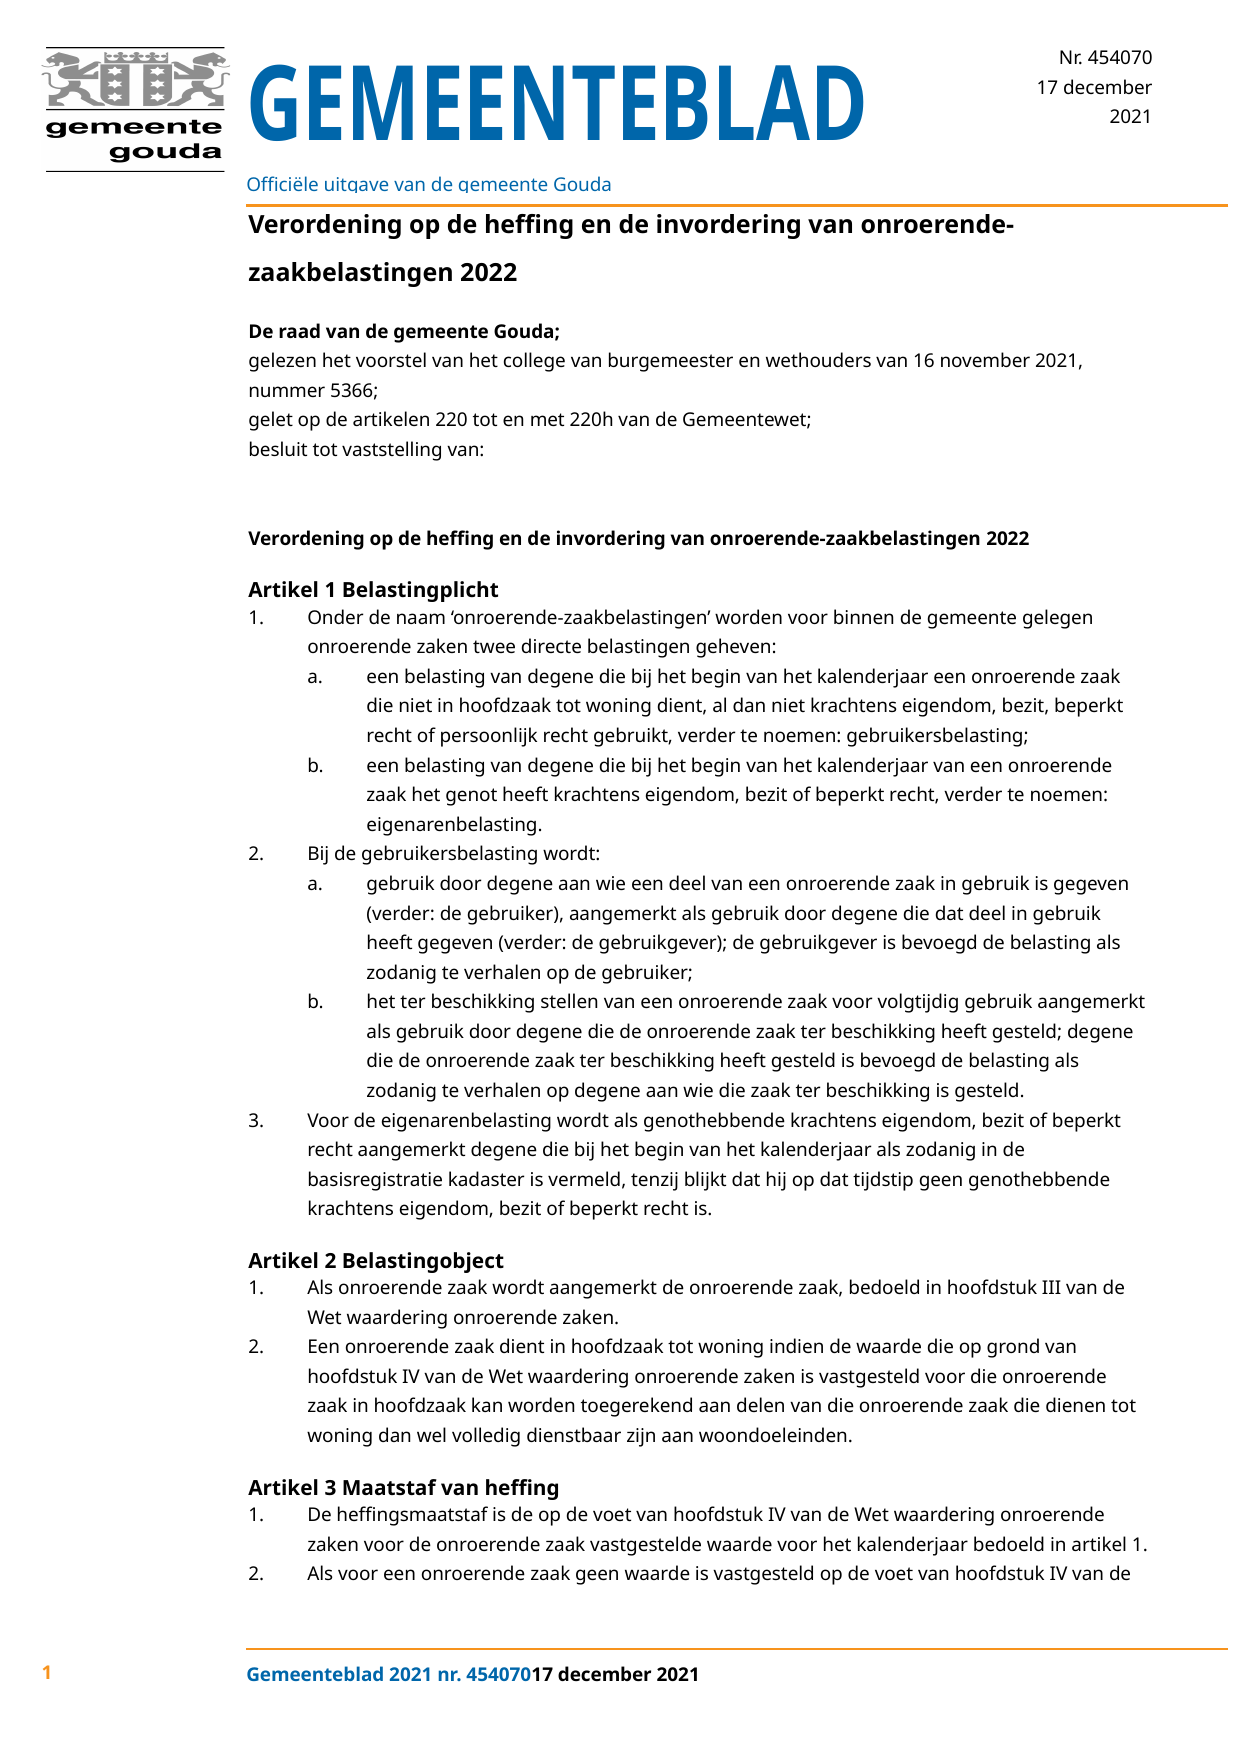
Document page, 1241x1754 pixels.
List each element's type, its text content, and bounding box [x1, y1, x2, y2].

text De raad van de gemeente Gouda; [248, 318, 1152, 344]
text gelet op de artikelen 220 tot en met 220h van de Gemeentewet; [248, 407, 1152, 432]
list een belasting van degene die bij het begin van het kalenderjaar van een onroerende zaak het genot heeft krachtens eigendom, bezit of beperkt recht, verder te noemen: eigenarenbelasting. [307, 752, 1152, 837]
list Bij de gebruikersbelasting wordt: [248, 841, 1152, 866]
list Onder de naam ‘onroerende-zaakbelastingen’ worden voor binnen de gemeente gelegen onroerende zaken twee directe belastingen geheven: [248, 604, 1152, 659]
text Artikel 2 Belastingobject [248, 1246, 1152, 1274]
text Verordening op de heffing en de invordering van onroerende-zaakbelastingen 2022 [248, 207, 1152, 288]
text besluit tot vaststelling van: [248, 436, 1152, 462]
list een belasting van degene die bij het begin van het kalenderjaar een onroerende zaak die niet in hoofdzaak tot woning dient, al dan niet krachtens eigendom, bezit, beperkt recht of persoonlijk recht gebruikt, verder te noemen: gebruikersbelasting; [307, 663, 1152, 748]
list Voor de eigenarenbelasting wordt als genothebbende krachtens eigendom, bezit of beperkt recht aangemerkt degene die bij het begin van het kalenderjaar als zodanig in de basisregistratie kadaster is vermeld, tenzij blijkt dat hij op dat tijdstip geen genothebbende krachtens eigendom, bezit of beperkt recht is. [248, 1107, 1152, 1221]
list De heffingsmaatstaf is de op de voet van hoofdstuk IV van de Wet waardering onroerende zaken voor de onroerende zaak vastgestelde waarde voor het kalenderjaar bedoeld in artikel 1. [248, 1501, 1152, 1556]
text gelezen het voorstel van het college van burgemeester en wethouders van 16 november 2021, nummer 5366; [248, 347, 1152, 403]
list Als onroerende zaak wordt aangemerkt de onroerende zaak, bedoeld in hoofdstuk III van de Wet waardering onroerende zaken. [248, 1274, 1152, 1330]
picture [41, 47, 231, 172]
list het ter beschikking stellen van een onroerende zaak voor volgtijdig gebruik aangemerkt als gebruik door degene die de onroerende zaak ter beschikking heeft gesteld; degene die de onroerende zaak ter beschikking heeft gesteld is bevoegd de belasting als zodanig te verhalen op degene aan wie die zaak ter beschikking is gesteld. [307, 988, 1152, 1103]
list Een onroerende zaak dient in hoofdzaak tot woning indien de waarde die op grond van hoofdstuk IV van de Wet waardering onroerende zaken is vastgesteld voor die onroerende zaak in hoofdzaak kan worden toegerekend aan delen van die onroerende zaak die dienen tot woning dan wel volledig dienstbaar zijn aan woondoeleinden. [248, 1333, 1152, 1448]
list Als voor een onroerende zaak geen waarde is vastgesteld op de voet van hoofdstuk IV van de [248, 1560, 1152, 1586]
list gebruik door degene aan wie een deel van een onroerende zaak in gebruik is gegeven (verder: de gebruiker), aangemerkt als gebruik door degene die dat deel in gebruik heeft gegeven (verder: de gebruikgever); de gebruikgever is bevoegd de belasting als zodanig te verhalen op de gebruiker; [307, 870, 1152, 984]
text Artikel 1 Belastingplicht [248, 575, 1152, 604]
text Verordening op de heffing en de invordering van onroerende-zaakbelastingen 2022 [248, 525, 1152, 551]
text Artikel 3 Maatstaf van heffing [248, 1473, 1152, 1501]
